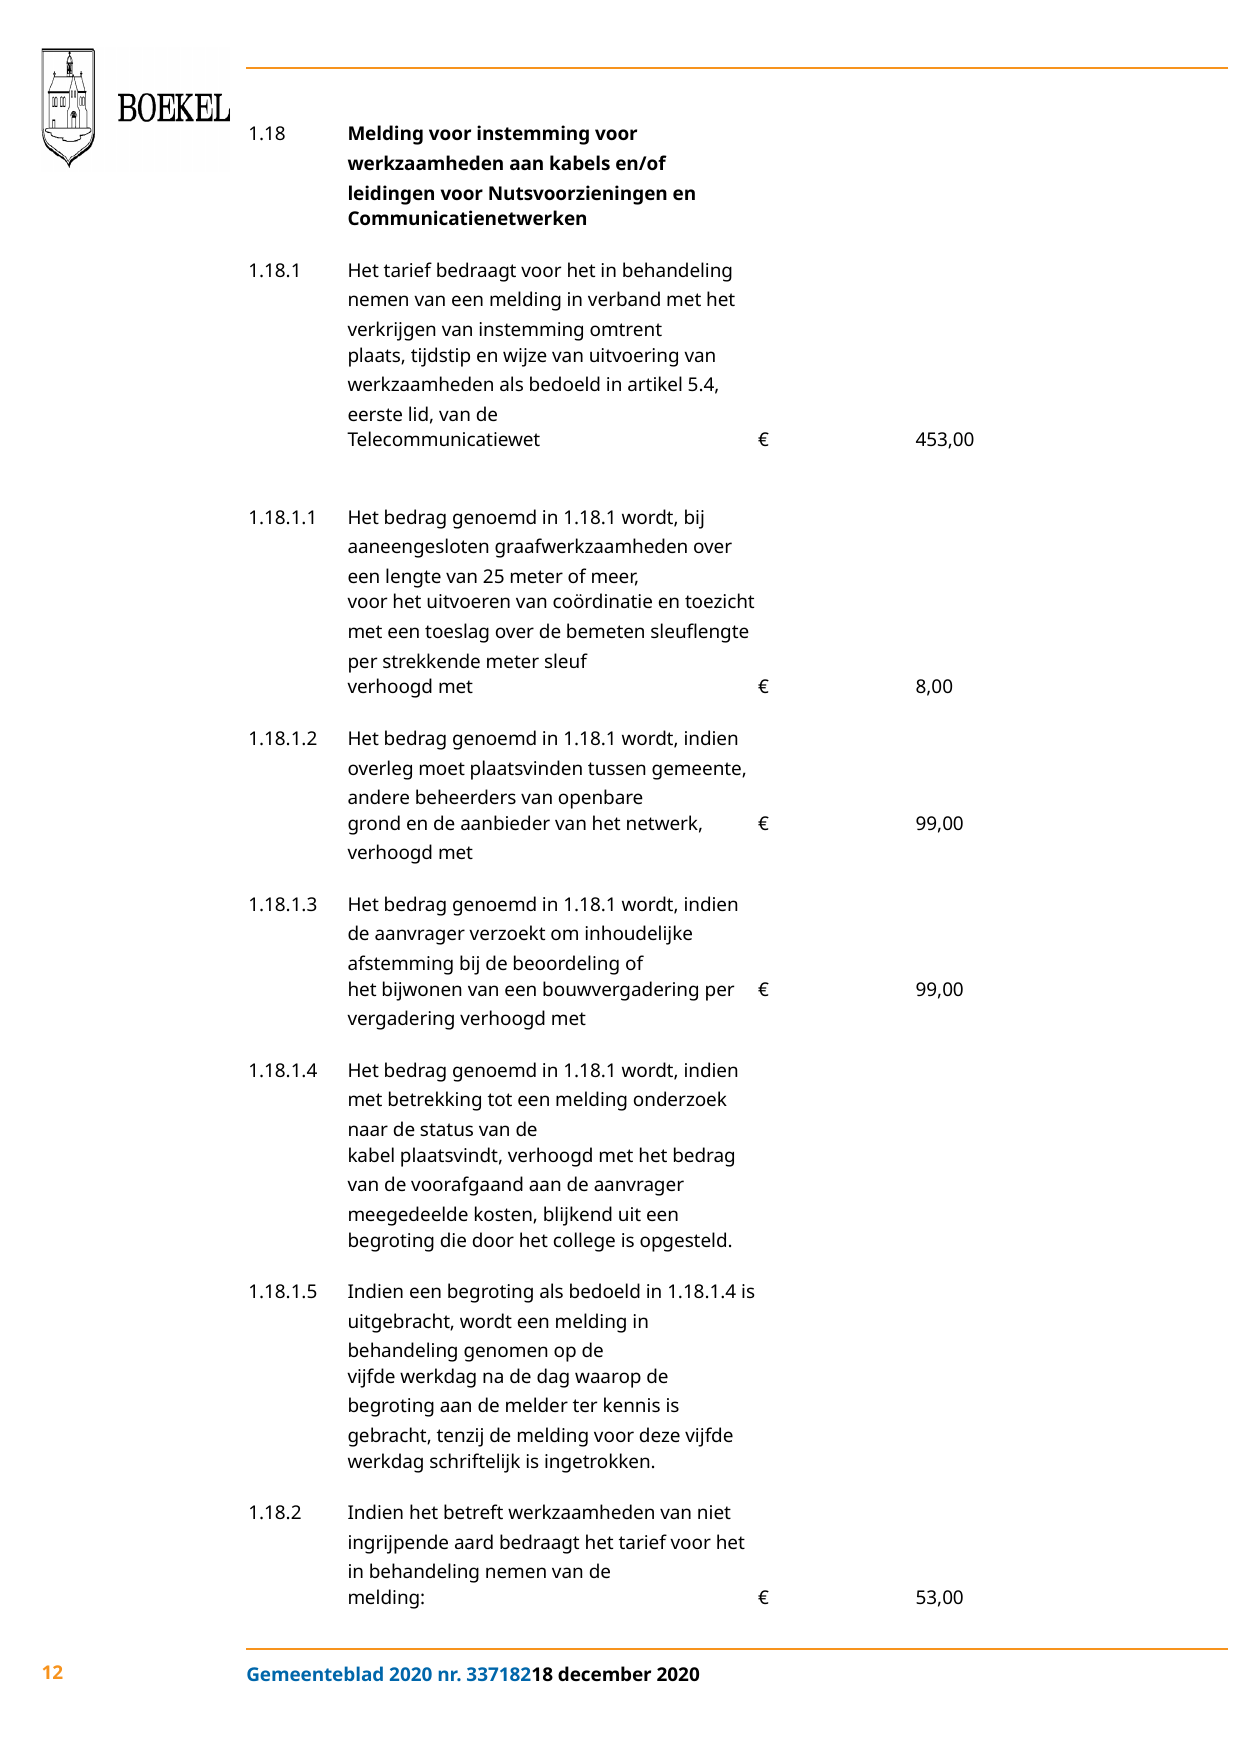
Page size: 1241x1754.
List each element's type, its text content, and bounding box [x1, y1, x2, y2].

table_cell € [758, 810, 915, 865]
table_cell plaats, tijdstip en wijze van uitvoering van werkzaamheden als bedoeld in artikel 5.4, eerste lid, van de [347, 342, 758, 427]
table_cell [248, 205, 347, 231]
table_cell [915, 504, 1073, 589]
table_cell [758, 342, 915, 427]
table_cell [758, 891, 915, 976]
table_cell 1.18.2 [248, 1500, 347, 1584]
table_cell [347, 231, 758, 257]
table_cell [248, 589, 347, 674]
table_cell [347, 95, 758, 121]
table_cell [915, 699, 1073, 725]
table_cell 1.18 [248, 121, 347, 205]
table_cell 1.18.1.1 [248, 504, 347, 589]
table_cell 99,00 [915, 976, 1073, 1031]
table_cell [758, 865, 915, 891]
table_cell [758, 1031, 915, 1057]
table_cell [758, 1253, 915, 1278]
table_cell het bijwonen van een bouwvergadering per vergadering verhoogd met [347, 976, 758, 1031]
table_cell [758, 257, 915, 342]
table_cell [915, 725, 1073, 810]
table_cell [248, 1474, 347, 1499]
table_cell [915, 342, 1073, 427]
table_cell [758, 1278, 915, 1363]
table_cell Communicatienetwerken [347, 205, 758, 231]
table_cell Melding voor instemming voor werkzaamheden aan kabels en/of leidingen voor Nutsvoorzieningen en [347, 121, 758, 205]
table_cell [248, 1363, 347, 1448]
table_cell [915, 1057, 1073, 1142]
table_cell [758, 453, 915, 478]
table_cell [915, 1500, 1073, 1584]
table_cell [248, 342, 347, 427]
table_cell Het bedrag genoemd in 1.18.1 wordt, indien overleg moet plaatsvinden tussen gemeente, andere beheerders van openbare [347, 725, 758, 810]
table_cell [347, 478, 758, 504]
table_cell [915, 257, 1073, 342]
table_cell [248, 427, 347, 452]
table_cell [758, 1227, 915, 1252]
table_cell 453,00 [915, 427, 1073, 452]
table_cell [248, 453, 347, 478]
table_cell [758, 699, 915, 725]
table_cell grond en de aanbieder van het netwerk, verhoogd met [347, 810, 758, 865]
table_cell [915, 1448, 1073, 1474]
table_cell [758, 1142, 915, 1227]
table_cell 1.18.1.3 [248, 891, 347, 976]
table_cell [758, 504, 915, 589]
table_cell [347, 1253, 758, 1278]
table_cell [758, 95, 915, 121]
table_cell [758, 205, 915, 231]
table_cell [758, 589, 915, 674]
table_cell [915, 121, 1073, 205]
table_cell Het bedrag genoemd in 1.18.1 wordt, indien de aanvrager verzoekt om inhoudelijke afstemming bij de beoordeling of [347, 891, 758, 976]
table_cell 99,00 [915, 810, 1073, 865]
table_cell begroting die door het college is opgesteld. [347, 1227, 758, 1252]
table_cell [915, 1031, 1073, 1057]
table_cell [347, 453, 758, 478]
table_cell [248, 478, 347, 504]
table_cell [248, 1142, 347, 1227]
table_cell [915, 1278, 1073, 1363]
table_cell [248, 1584, 347, 1610]
table_cell [758, 725, 915, 810]
table_cell € [758, 674, 915, 699]
table_cell [915, 891, 1073, 976]
table_cell Indien een begroting als bedoeld in 1.18.1.4 is uitgebracht, wordt een melding in behandeling genomen op de [347, 1278, 758, 1363]
table_cell Het bedrag genoemd in 1.18.1 wordt, indien met betrekking tot een melding onderzoek naar de status van de [347, 1057, 758, 1142]
table_cell [248, 1448, 347, 1474]
table_cell [758, 1500, 915, 1584]
table_cell [758, 478, 915, 504]
table_cell [915, 1142, 1073, 1227]
table_cell [248, 810, 347, 865]
table_cell [347, 865, 758, 891]
table_cell [347, 699, 758, 725]
table_cell 8,00 [915, 674, 1073, 699]
table_cell € [758, 976, 915, 1031]
table_cell [248, 1253, 347, 1278]
table_cell [915, 1253, 1073, 1278]
table_cell [915, 95, 1073, 121]
table_cell [915, 1363, 1073, 1448]
table_cell melding: [347, 1584, 758, 1610]
table_cell Telecommunicatiewet [347, 427, 758, 452]
table_cell [758, 231, 915, 257]
table_cell [248, 95, 347, 121]
table_cell werkdag schriftelijk is ingetrokken. [347, 1448, 758, 1474]
table_cell [915, 865, 1073, 891]
table_cell [248, 1227, 347, 1252]
table_cell [758, 1057, 915, 1142]
table_cell [758, 1474, 915, 1499]
table_cell Het bedrag genoemd in 1.18.1 wordt, bij aaneengesloten graafwerkzaamheden over een lengte van 25 meter of meer, [347, 504, 758, 589]
table_cell 1.18.1.2 [248, 725, 347, 810]
table_cell kabel plaatsvindt, verhoogd met het bedrag van de voorafgaand aan de aanvrager meegedeelde kosten, blijkend uit een [347, 1142, 758, 1227]
table_cell € [758, 1584, 915, 1610]
table_cell 1.18.1.4 [248, 1057, 347, 1142]
table_cell [347, 1031, 758, 1057]
picture [41, 47, 231, 172]
table_cell [248, 976, 347, 1031]
table_cell Het tarief bedraagt voor het in behandeling nemen van een melding in verband met het verkrijgen van instemming omtrent [347, 257, 758, 342]
table_cell [915, 205, 1073, 231]
table_cell [248, 865, 347, 891]
table_cell vijfde werkdag na de dag waarop de begroting aan de melder ter kennis is gebracht, tenzij de melding voor deze vijfde [347, 1363, 758, 1448]
table_cell [248, 674, 347, 699]
table_cell Indien het betreft werkzaamheden van niet ingrijpende aard bedraagt het tarief voor het in behandeling nemen van de [347, 1500, 758, 1584]
table_cell 53,00 [915, 1584, 1073, 1610]
table_cell [915, 231, 1073, 257]
table_cell [915, 589, 1073, 674]
table_cell € [758, 427, 915, 452]
table_cell [347, 1474, 758, 1499]
table_cell [248, 1031, 347, 1057]
table_cell 1.18.1 [248, 257, 347, 342]
table_cell [915, 478, 1073, 504]
table_cell [915, 453, 1073, 478]
table_cell 1.18.1.5 [248, 1278, 347, 1363]
table_cell verhoogd met [347, 674, 758, 699]
table_cell [248, 699, 347, 725]
table_cell [758, 1448, 915, 1474]
table_cell [915, 1227, 1073, 1252]
table_cell [758, 121, 915, 205]
table_cell [915, 1474, 1073, 1499]
table_cell voor het uitvoeren van coördinatie en toezicht met een toeslag over de bemeten sleuflengte per strekkende meter sleuf [347, 589, 758, 674]
table_cell [248, 231, 347, 257]
table_cell [758, 1363, 915, 1448]
